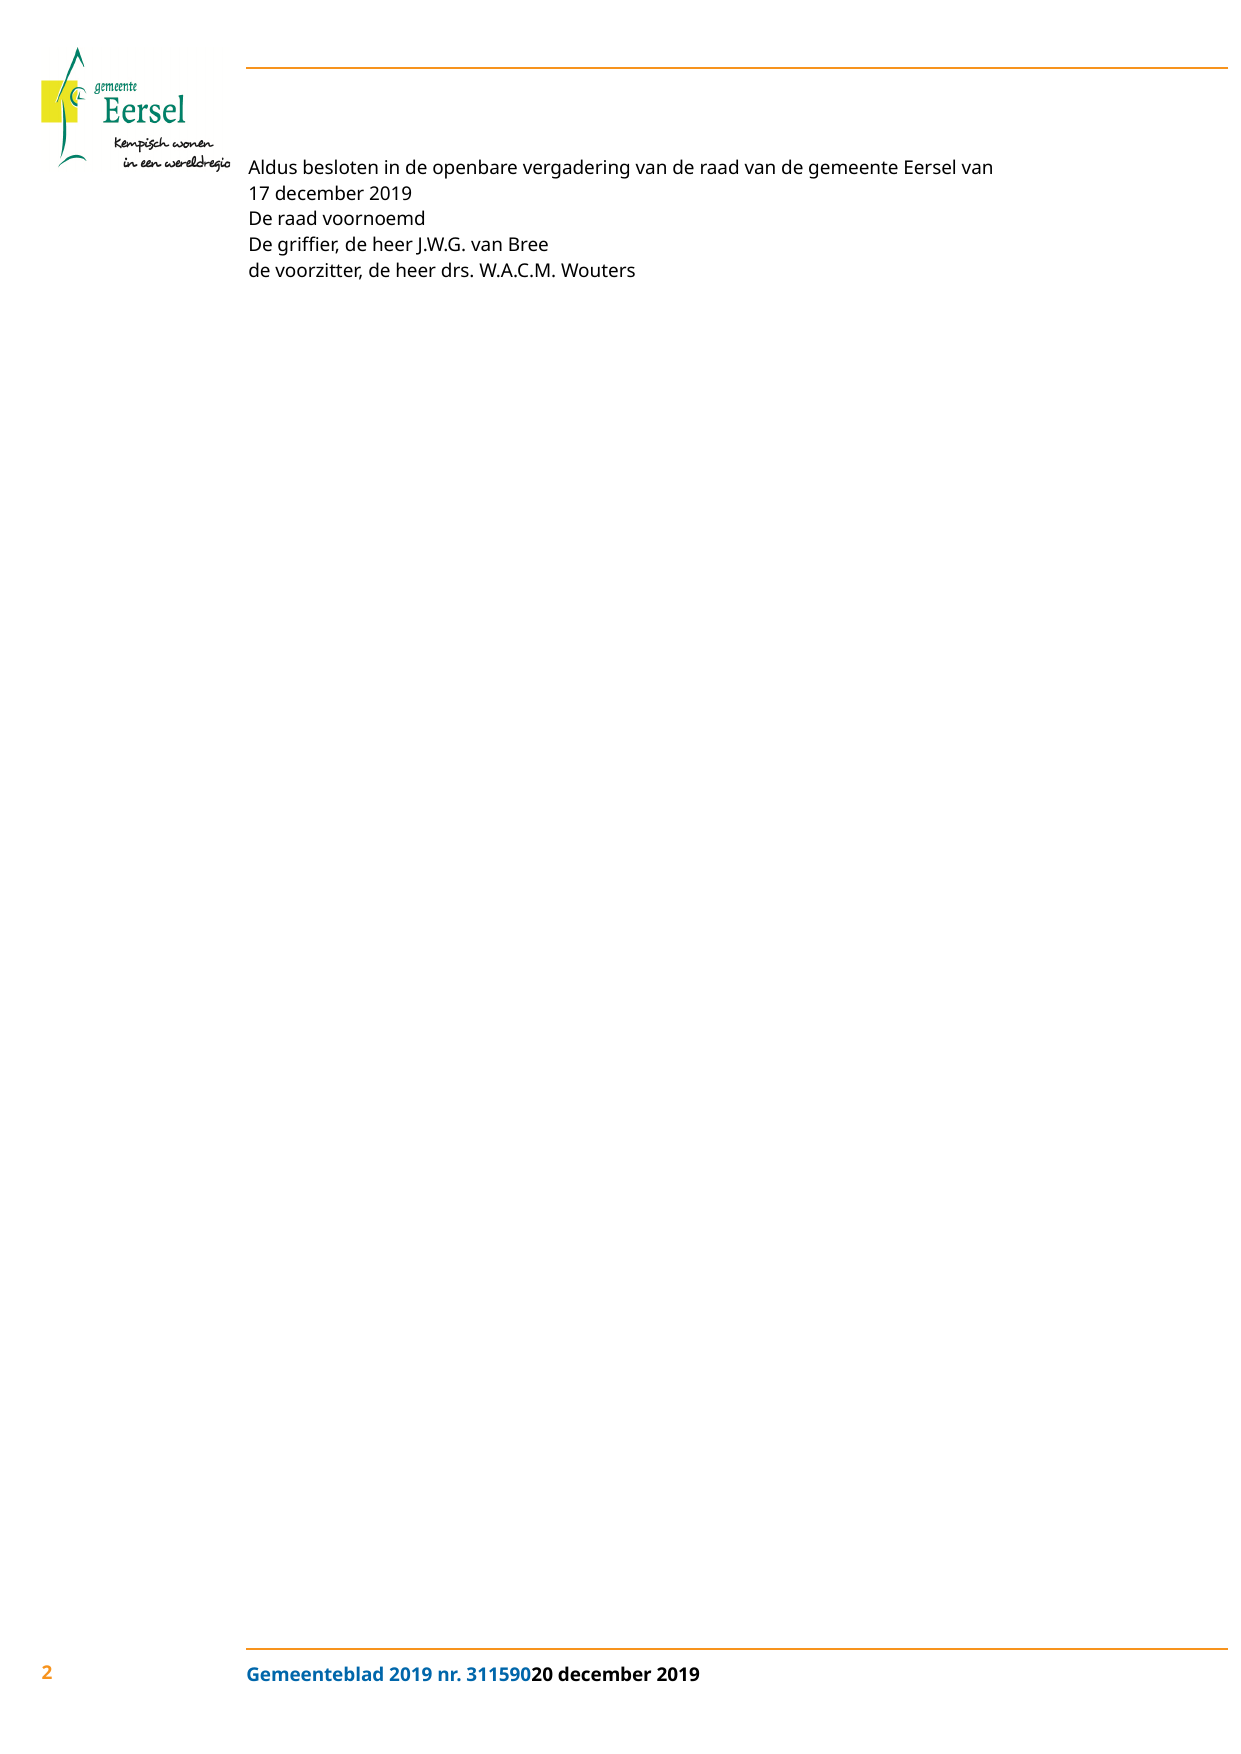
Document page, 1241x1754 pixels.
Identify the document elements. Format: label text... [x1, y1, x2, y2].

text De griffier, de heer J.W.G. van Bree [248, 231, 1152, 257]
picture [41, 47, 231, 172]
text de voorzitter, de heer drs. W.A.C.M. Wouters [248, 257, 1152, 283]
text Aldus besloten in de openbare vergadering van de raad van de gemeente Eersel van 17 december 2019 [248, 154, 1152, 205]
text De raad voornoemd [248, 205, 1152, 231]
